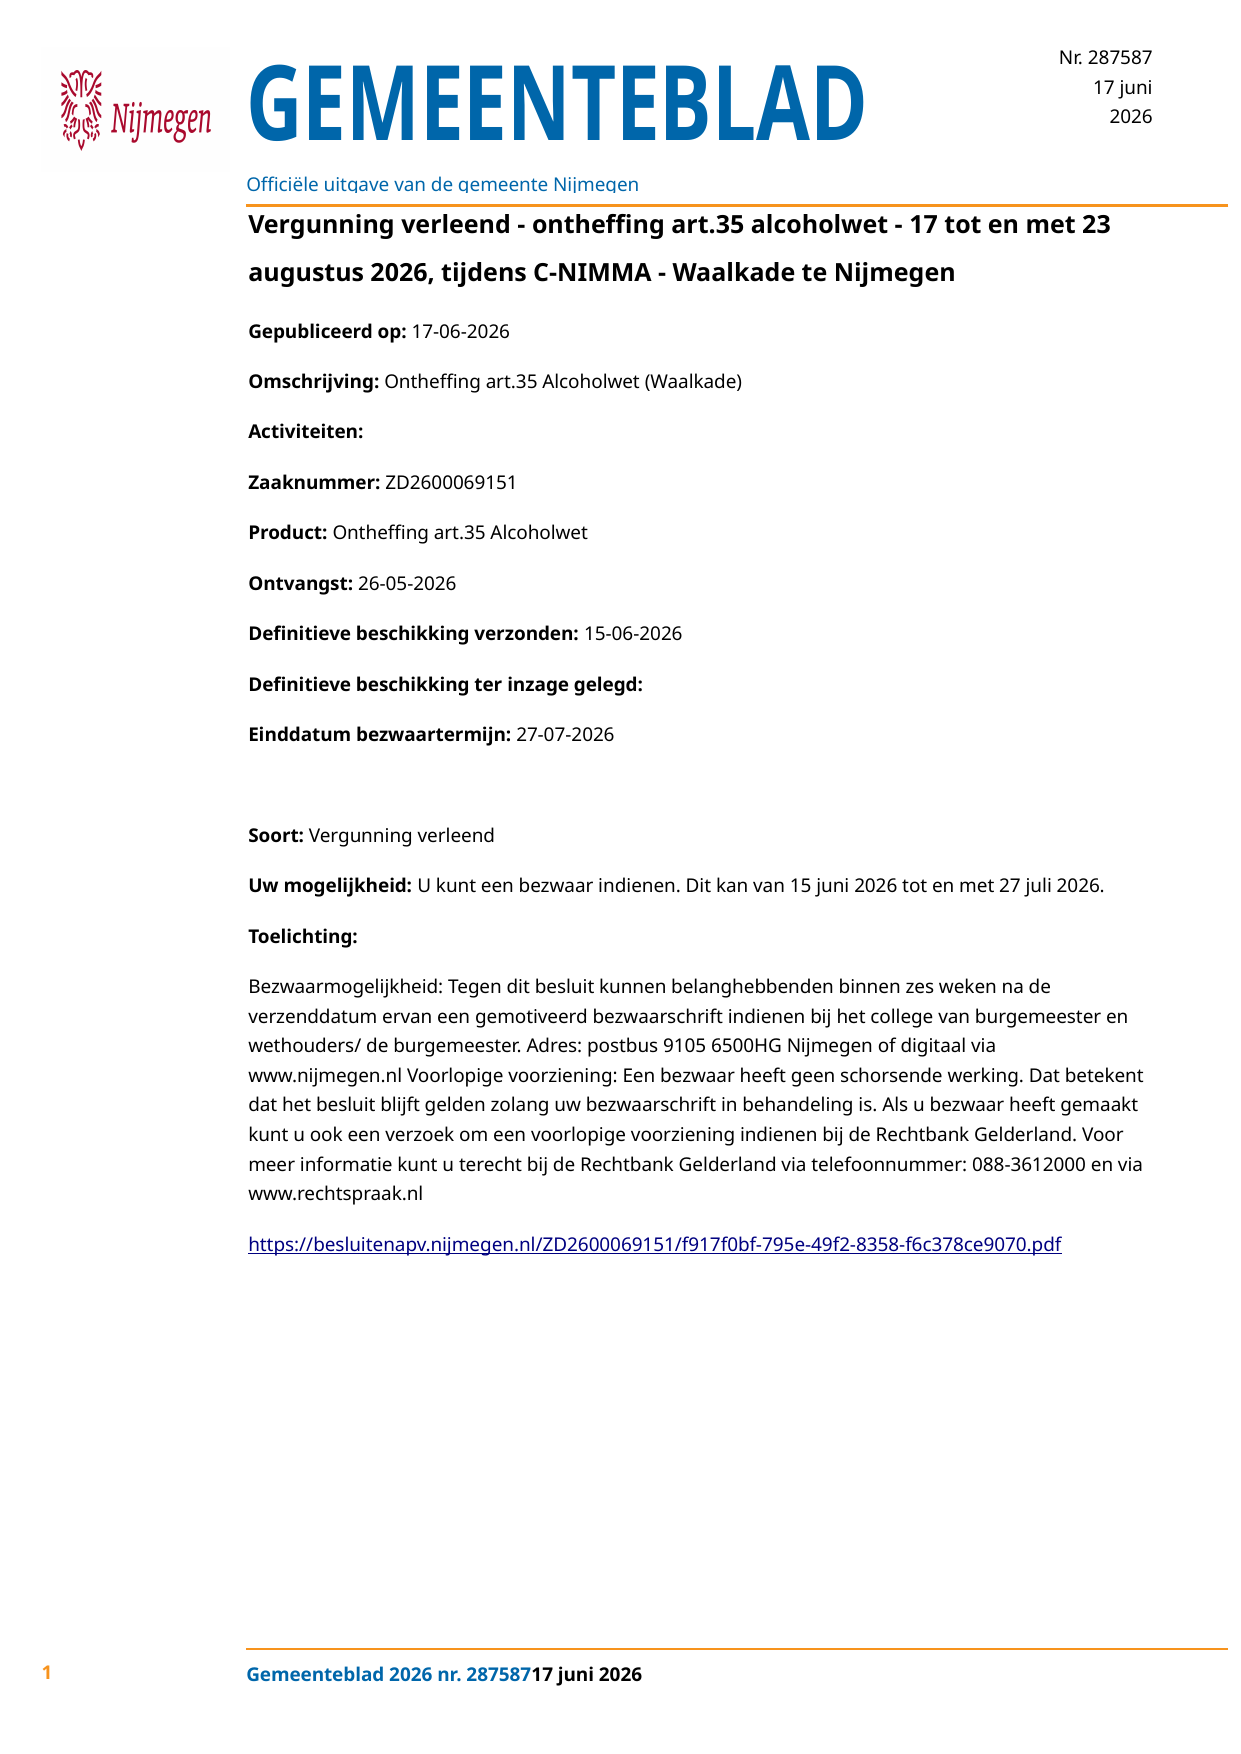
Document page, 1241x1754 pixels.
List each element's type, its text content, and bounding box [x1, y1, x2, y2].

text Definitieve beschikking ter inzage gelegd: [248, 671, 1152, 697]
text Toelichting: [248, 923, 1152, 949]
text Definitieve beschikking verzonden: 15-06-2026 [248, 620, 1152, 646]
text Gepubliceerd op: 17-06-2026 [248, 318, 1152, 344]
text Einddatum bezwaartermijn: 27-07-2026 [248, 721, 1152, 747]
text Omschrijving: Ontheffing art.35 Alcoholwet (Waalkade) [248, 368, 1152, 394]
text Activiteiten: [248, 419, 1152, 444]
text Zaaknummer: ZD2600069151 [248, 469, 1152, 495]
text Product: Ontheffing art.35 Alcoholwet [248, 519, 1152, 545]
picture [41, 47, 231, 172]
text Ontvangst: 26-05-2026 [248, 570, 1152, 596]
text Vergunning verleend - ontheffing art.35 alcoholwet - 17 tot en met 23 augustus 2026, tijdens C-NIMMA - Waalkade te Nijmegen [248, 207, 1152, 288]
text https://besluitenapv.nijmegen.nl/ZD2600069151/f917f0bf-795e-49f2-8358-f6c378ce9070.pdf [248, 1231, 1152, 1257]
text Bezwaarmogelijkheid: Tegen dit besluit kunnen belanghebbenden binnen zes weken na de verzenddatum ervan een gemotiveerd bezwaarschrift indienen bij het college van burgemeester en wethouders/ de burgemeester. Adres: postbus 9105 6500HG Nijmegen of digitaal via www.nijmegen.nl Voorlopige voorziening: Een bezwaar heeft geen schorsende werking. Dat betekent dat het besluit blijft gelden zolang uw bezwaarschrift in behandeling is. Als u bezwaar heeft gemaakt kunt u ook een verzoek om een voorlopige voorziening indienen bij de Rechtbank Gelderland. Voor meer informatie kunt u terecht bij de Rechtbank Gelderland via telefoonnummer: 088-3612000 en via www.rechtspraak.nl [248, 973, 1152, 1206]
text Uw mogelijkheid: U kunt een bezwaar indienen. Dit kan van 15 juni 2026 tot en met 27 juli 2026. [248, 872, 1152, 898]
text Soort: Vergunning verleend [248, 822, 1152, 848]
